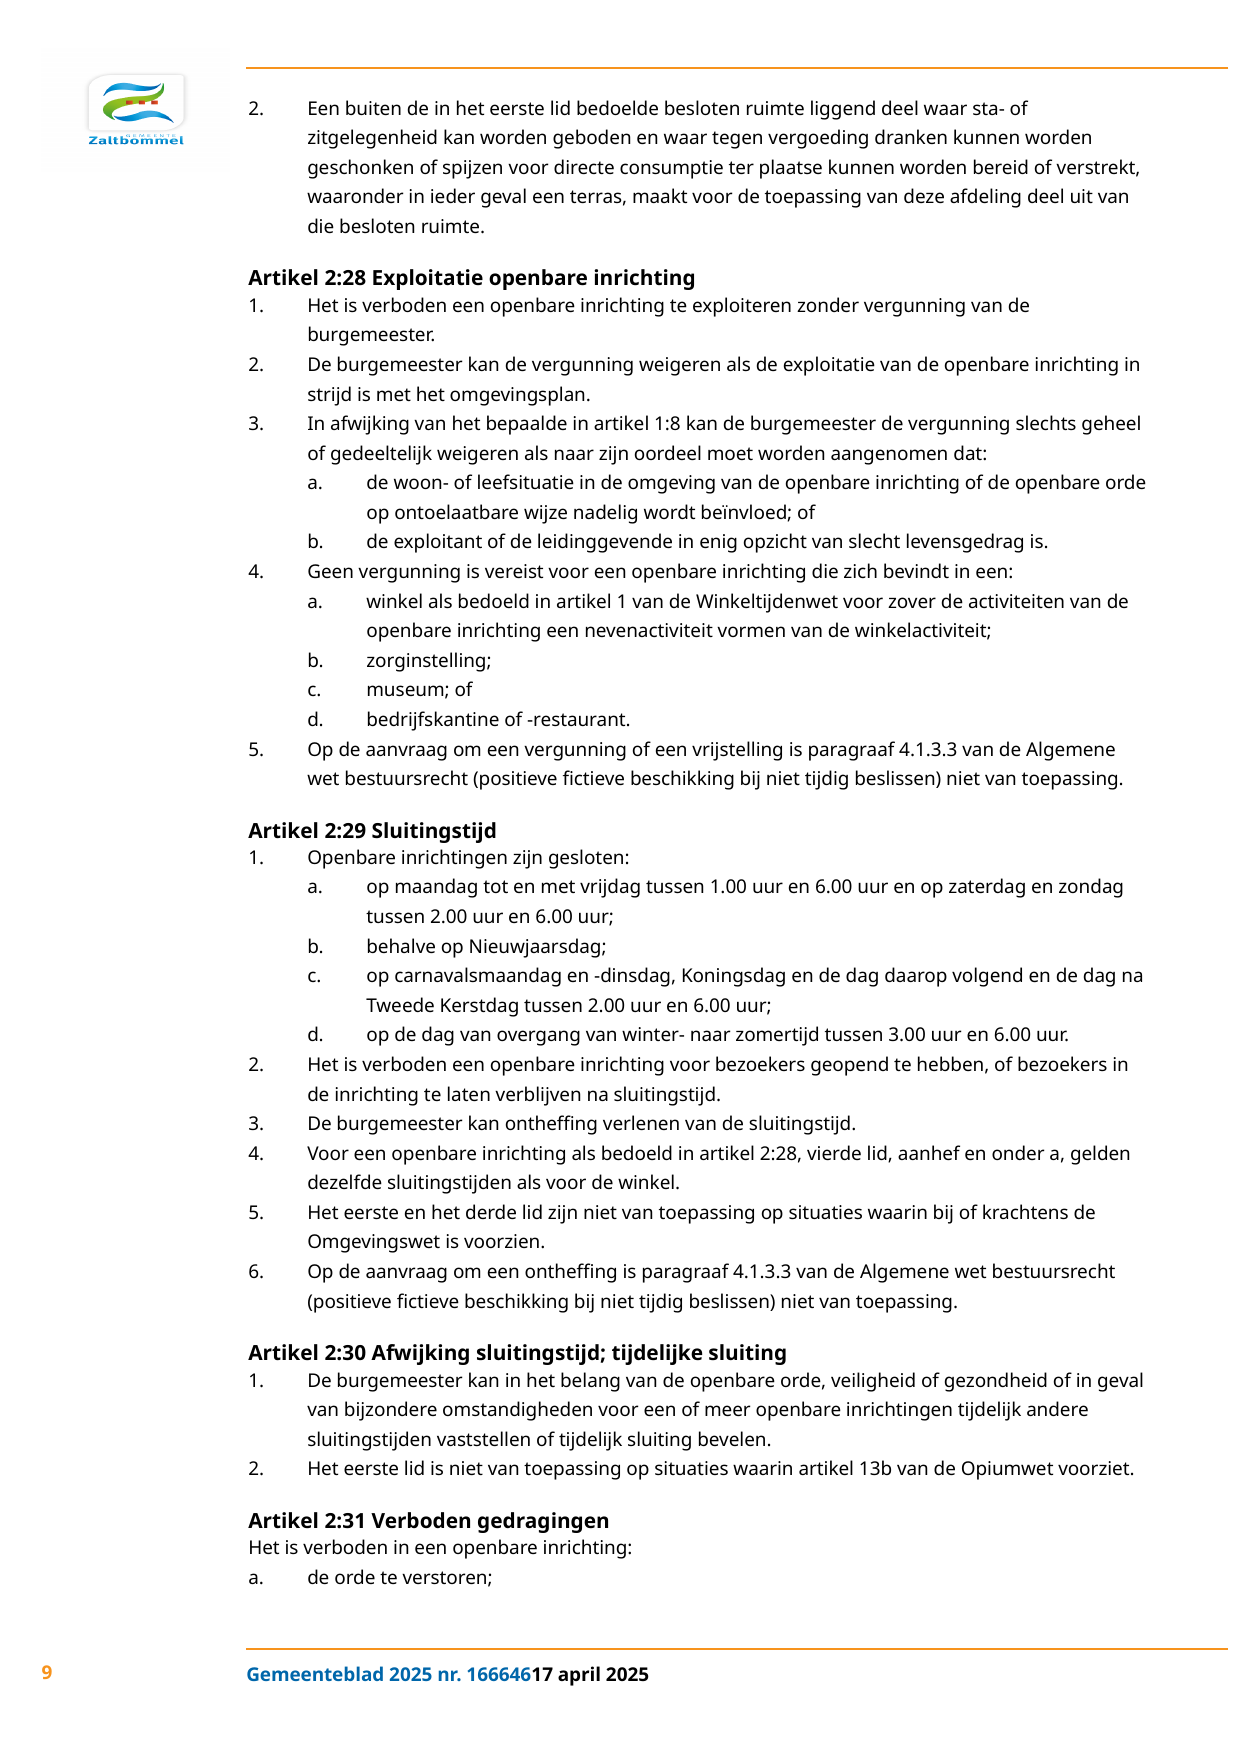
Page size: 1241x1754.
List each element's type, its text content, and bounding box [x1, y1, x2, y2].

list op carnavalsmaandag en -dinsdag, Koningsdag en de dag daarop volgend en de dag na Tweede Kerstdag tussen 2.00 uur en 6.00 uur; [307, 962, 1152, 1018]
list op de dag van overgang van winter- naar zomertijd tussen 3.00 uur en 6.00 uur. [307, 1022, 1152, 1047]
list Het is verboden een openbare inrichting voor bezoekers geopend te hebben, of bezoekers in de inrichting te laten verblijven na sluitingstijd. [248, 1051, 1152, 1107]
list behalve op Nieuwjaarsdag; [307, 933, 1152, 959]
text Artikel 2:28 Exploitatie openbare inrichting [248, 263, 1152, 292]
list de exploitant of de leidinggevende in enig opzicht van slecht levensgedrag is. [307, 529, 1152, 554]
list Het eerste en het derde lid zijn niet van toepassing op situaties waarin bij of krachtens de Omgevingswet is voorzien. [248, 1199, 1152, 1254]
list bedrijfskantine of -restaurant. [307, 706, 1152, 732]
list Op de aanvraag om een vergunning of een vrijstelling is paragraaf 4.1.3.3 van de Algemene wet bestuursrecht (positieve fictieve beschikking bij niet tijdig beslissen) niet van toepassing. [248, 736, 1152, 791]
text Het is verboden in een openbare inrichting: [248, 1534, 1152, 1560]
list Het is verboden een openbare inrichting te exploiteren zonder vergunning van de burgemeester. [248, 292, 1152, 347]
list In afwijking van het bepaalde in artikel 1:8 kan de burgemeester de vergunning slechts geheel of gedeeltelijk weigeren als naar zijn oordeel moet worden aangenomen dat: [248, 410, 1152, 466]
list Geen vergunning is vereist voor een openbare inrichting die zich bevindt in een: [248, 558, 1152, 584]
text Artikel 2:31 Verboden gedragingen [248, 1506, 1152, 1534]
list op maandag tot en met vrijdag tussen 1.00 uur en 6.00 uur en op zaterdag en zondag tussen 2.00 uur en 6.00 uur; [307, 874, 1152, 929]
list Voor een openbare inrichting als bedoeld in artikel 2:28, vierde lid, aanhef en onder a, gelden dezelfde sluitingstijden als voor de winkel. [248, 1140, 1152, 1195]
list de woon- of leefsituatie in de omgeving van de openbare inrichting of de openbare orde op ontoelaatbare wijze nadelig wordt beïnvloed; of [307, 469, 1152, 525]
text Artikel 2:30 Afwijking sluitingstijd; tijdelijke sluiting [248, 1338, 1152, 1367]
text Artikel 2:29 Sluitingstijd [248, 816, 1152, 844]
list Het eerste lid is niet van toepassing op situaties waarin artikel 13b van de Opiumwet voorziet. [248, 1456, 1152, 1481]
list winkel als bedoeld in artikel 1 van de Winkeltijdenwet voor zover de activiteiten van de openbare inrichting een nevenactiviteit vormen van de winkelactiviteit; [307, 588, 1152, 643]
list De burgemeester kan ontheffing verlenen van de sluitingstijd. [248, 1110, 1152, 1136]
picture [41, 47, 231, 172]
list de orde te verstoren; [248, 1564, 1152, 1590]
list Een buiten de in het eerste lid bedoelde besloten ruimte liggend deel waar sta- of zitgelegenheid kan worden geboden en waar tegen vergoeding dranken kunnen worden geschonken of spijzen voor directe consumptie ter plaatse kunnen worden bereid of verstrekt, waaronder in ieder geval een terras, maakt voor de toepassing van deze afdeling deel uit van die besloten ruimte. [248, 95, 1152, 239]
list De burgemeester kan de vergunning weigeren als de exploitatie van de openbare inrichting in strijd is met het omgevingsplan. [248, 351, 1152, 406]
list museum; of [307, 677, 1152, 702]
list Openbare inrichtingen zijn gesloten: [248, 844, 1152, 870]
list De burgemeester kan in het belang van de openbare orde, veiligheid of gezondheid of in geval van bijzondere omstandigheden voor een of meer openbare inrichtingen tijdelijk andere sluitingstijden vaststellen of tijdelijk sluiting bevelen. [248, 1367, 1152, 1452]
list zorginstelling; [307, 647, 1152, 673]
list Op de aanvraag om een ontheffing is paragraaf 4.1.3.3 van de Algemene wet bestuursrecht (positieve fictieve beschikking bij niet tijdig beslissen) niet van toepassing. [248, 1258, 1152, 1314]
